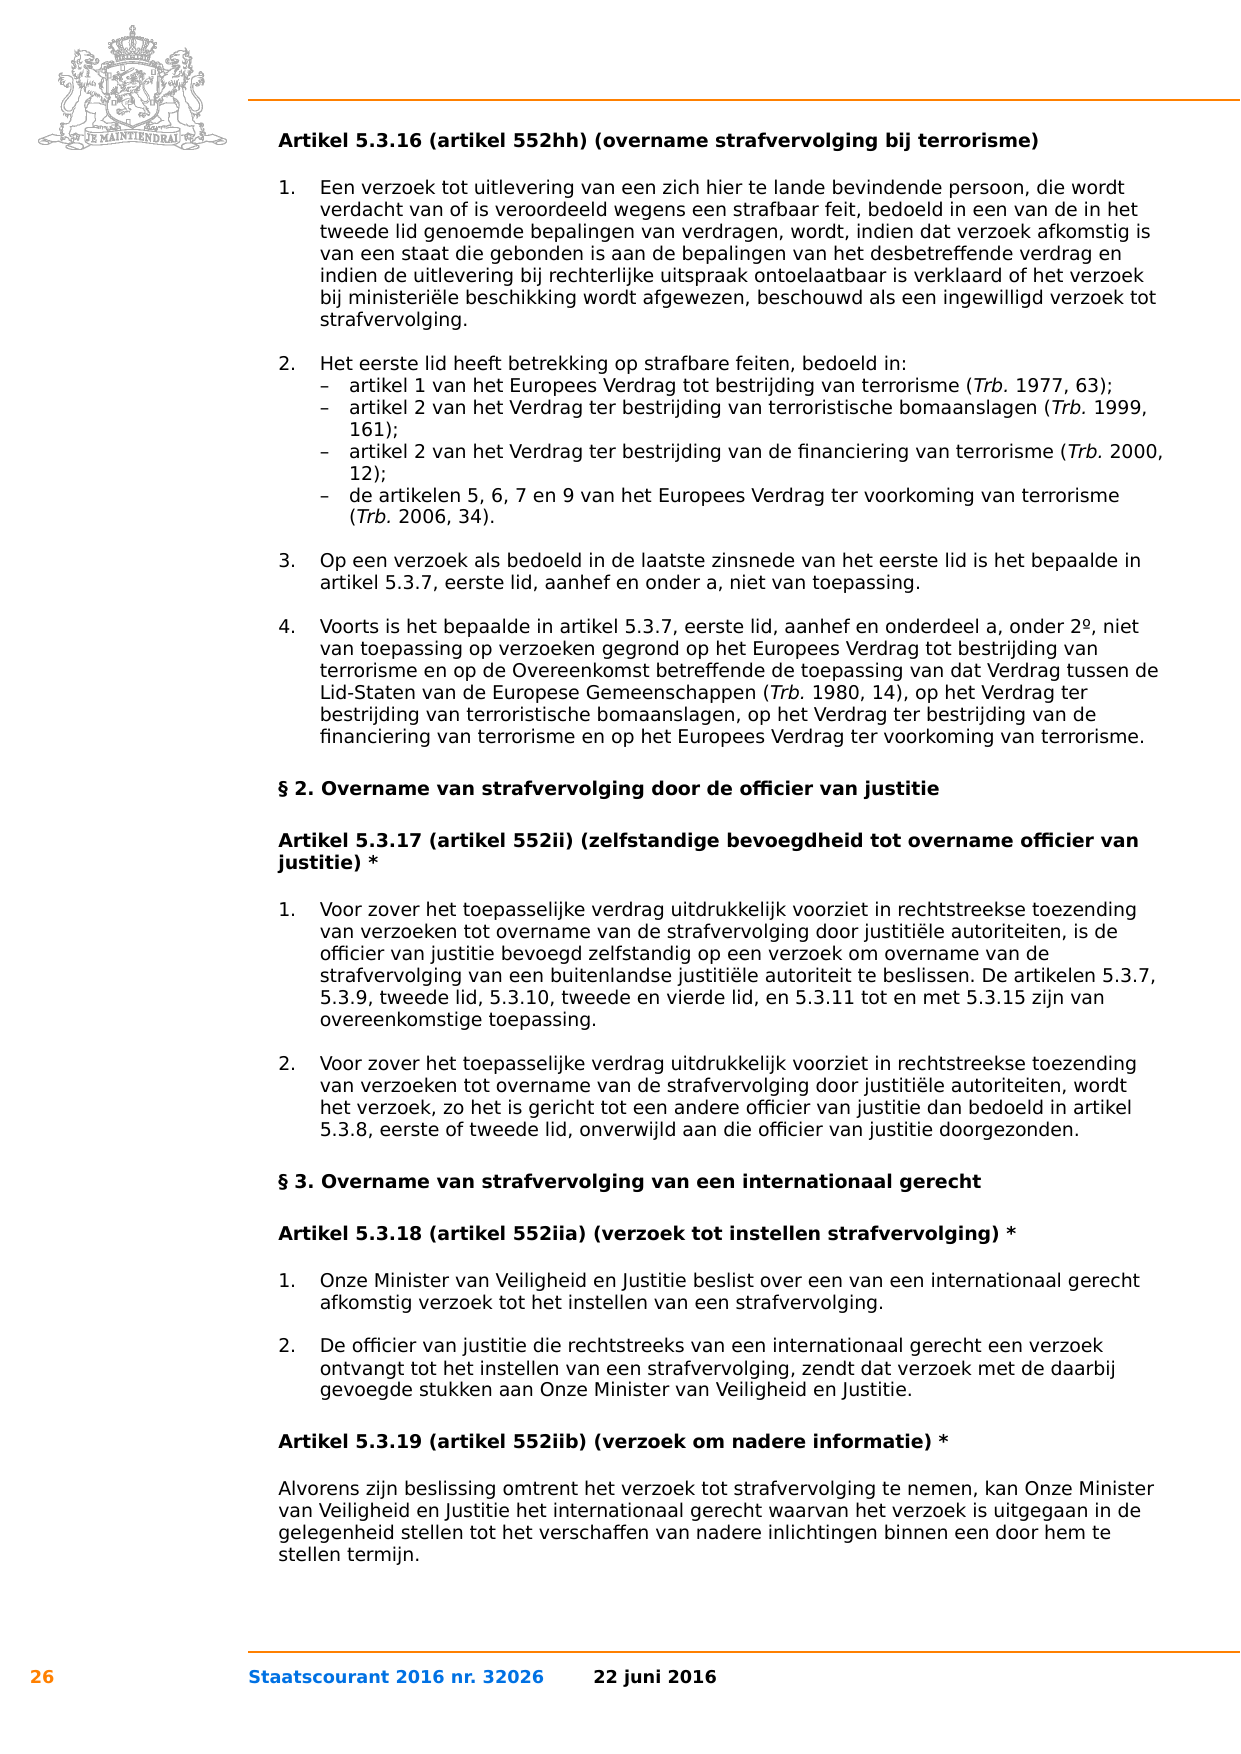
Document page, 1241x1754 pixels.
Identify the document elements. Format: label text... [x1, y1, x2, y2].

text Alvorens zijn beslissing omtrent het verzoek tot strafvervolging te nemen, kan Onze Minister van Veiligheid en Justitie het internationaal gerecht waarvan het verzoek is uitgegaan in de gelegenheid stellen tot het verschaffen van nadere inlichtingen binnen een door hem te stellen termijn. [278, 1478, 1163, 1566]
text 3. Op een verzoek als bedoeld in de laatste zinsnede van het eerste lid is het bepaalde in artikel 5.3.7, eerste lid, aanhef en onder a, niet van toepassing. [278, 550, 1163, 594]
text 2. De officier van justitie die rechtstreeks van een internationaal gerecht een verzoek ontvangt tot het instellen van een strafvervolging, zendt dat verzoek met de daarbij gevoegde stukken aan Onze Minister van Veiligheid en Justitie. [278, 1335, 1163, 1401]
text – artikel 1 van het Europees Verdrag tot bestrijding van terrorisme (Trb. 1977, 63); [319, 374, 1163, 397]
text 1. Een verzoek tot uitlevering van een zich hier te lande bevindende persoon, die wordt verdacht van of is veroordeeld wegens een strafbaar feit, bedoeld in een van de in het tweede lid genoemde bepalingen van verdragen, wordt, indien dat verzoek afkomstig is van een staat die gebonden is aan de bepalingen van het desbetreffende verdrag en indien de uitlevering bij rechterlijke uitspraak ontoelaatbaar is verklaard of het verzoek bij ministeriële beschikking wordt afgewezen, beschouwd als een ingewilligd verzoek tot strafvervolging. [278, 177, 1163, 331]
text – artikel 2 van het Verdrag ter bestrijding van de financiering van terrorisme (Trb. 2000, 12); [319, 441, 1163, 484]
text – artikel 2 van het Verdrag ter bestrijding van terroristische bomaanslagen (Trb. 1999, 161); [319, 397, 1163, 441]
text 4. Voorts is het bepaalde in artikel 5.3.7, eerste lid, aanhef en onderdeel a, onder 2º, niet van toepassing op verzoeken gegrond op het Europees Verdrag tot bestrijding van terrorisme en op de Overeenkomst betreffende de toepassing van dat Verdrag tussen de Lid-Staten van de Europese Gemeenschappen (Trb. 1980, 14), op het Verdrag ter bestrijding van terroristische bomaanslagen, op het Verdrag ter bestrijding van de financiering van terrorisme en op het Europees Verdrag ter voorkoming van terrorisme. [278, 616, 1163, 748]
text 1. Voor zover het toepasselijke verdrag uitdrukkelijk voorziet in rechtstreekse toezending van verzoeken tot overname van de strafvervolging door justitiële autoriteiten, is de officier van justitie bevoegd zelfstandig op een verzoek om overname van de strafvervolging van een buitenlandse justitiële autoriteit te beslissen. De artikelen 5.3.7, 5.3.9, tweede lid, 5.3.10, tweede en vierde lid, en 5.3.11 tot en met 5.3.15 zijn van overeenkomstige toepassing. [278, 899, 1163, 1031]
text 1. Onze Minister van Veiligheid en Justitie beslist over een van een internationaal gerecht afkomstig verzoek tot het instellen van een strafvervolging. [278, 1269, 1163, 1313]
text – de artikelen 5, 6, 7 en 9 van het Europees Verdrag ter voorkoming van terrorisme (Trb. 2006, 34). [319, 484, 1163, 528]
text 2. Voor zover het toepasselijke verdrag uitdrukkelijk voorziet in rechtstreekse toezending van verzoeken tot overname van de strafvervolging door justitiële autoriteiten, wordt het verzoek, zo het is gericht tot een andere officier van justitie dan bedoeld in artikel 5.3.8, eerste of tweede lid, onverwijld aan die officier van justitie doorgezonden. [278, 1053, 1163, 1141]
subtitle § 3. Overname van strafvervolging van een internationaal gerecht [278, 1171, 1163, 1193]
subtitle Artikel 5.3.17 (artikel 552ii) (zelfstandige bevoegdheid tot overname officier van justitie) * [278, 830, 1163, 874]
subtitle Artikel 5.3.18 (artikel 552iia) (verzoek tot instellen strafvervolging) * [278, 1223, 1163, 1244]
subtitle Artikel 5.3.19 (artikel 552iib) (verzoek om nadere informatie) * [278, 1431, 1163, 1453]
subtitle § 2. Overname van strafvervolging door de officier van justitie [278, 778, 1163, 800]
text 2. Het eerste lid heeft betrekking op strafbare feiten, bedoeld in: [278, 353, 1163, 374]
subtitle Artikel 5.3.16 (artikel 552hh) (overname strafvervolging bij terrorisme) [278, 130, 1163, 152]
picture [38, 25, 227, 150]
